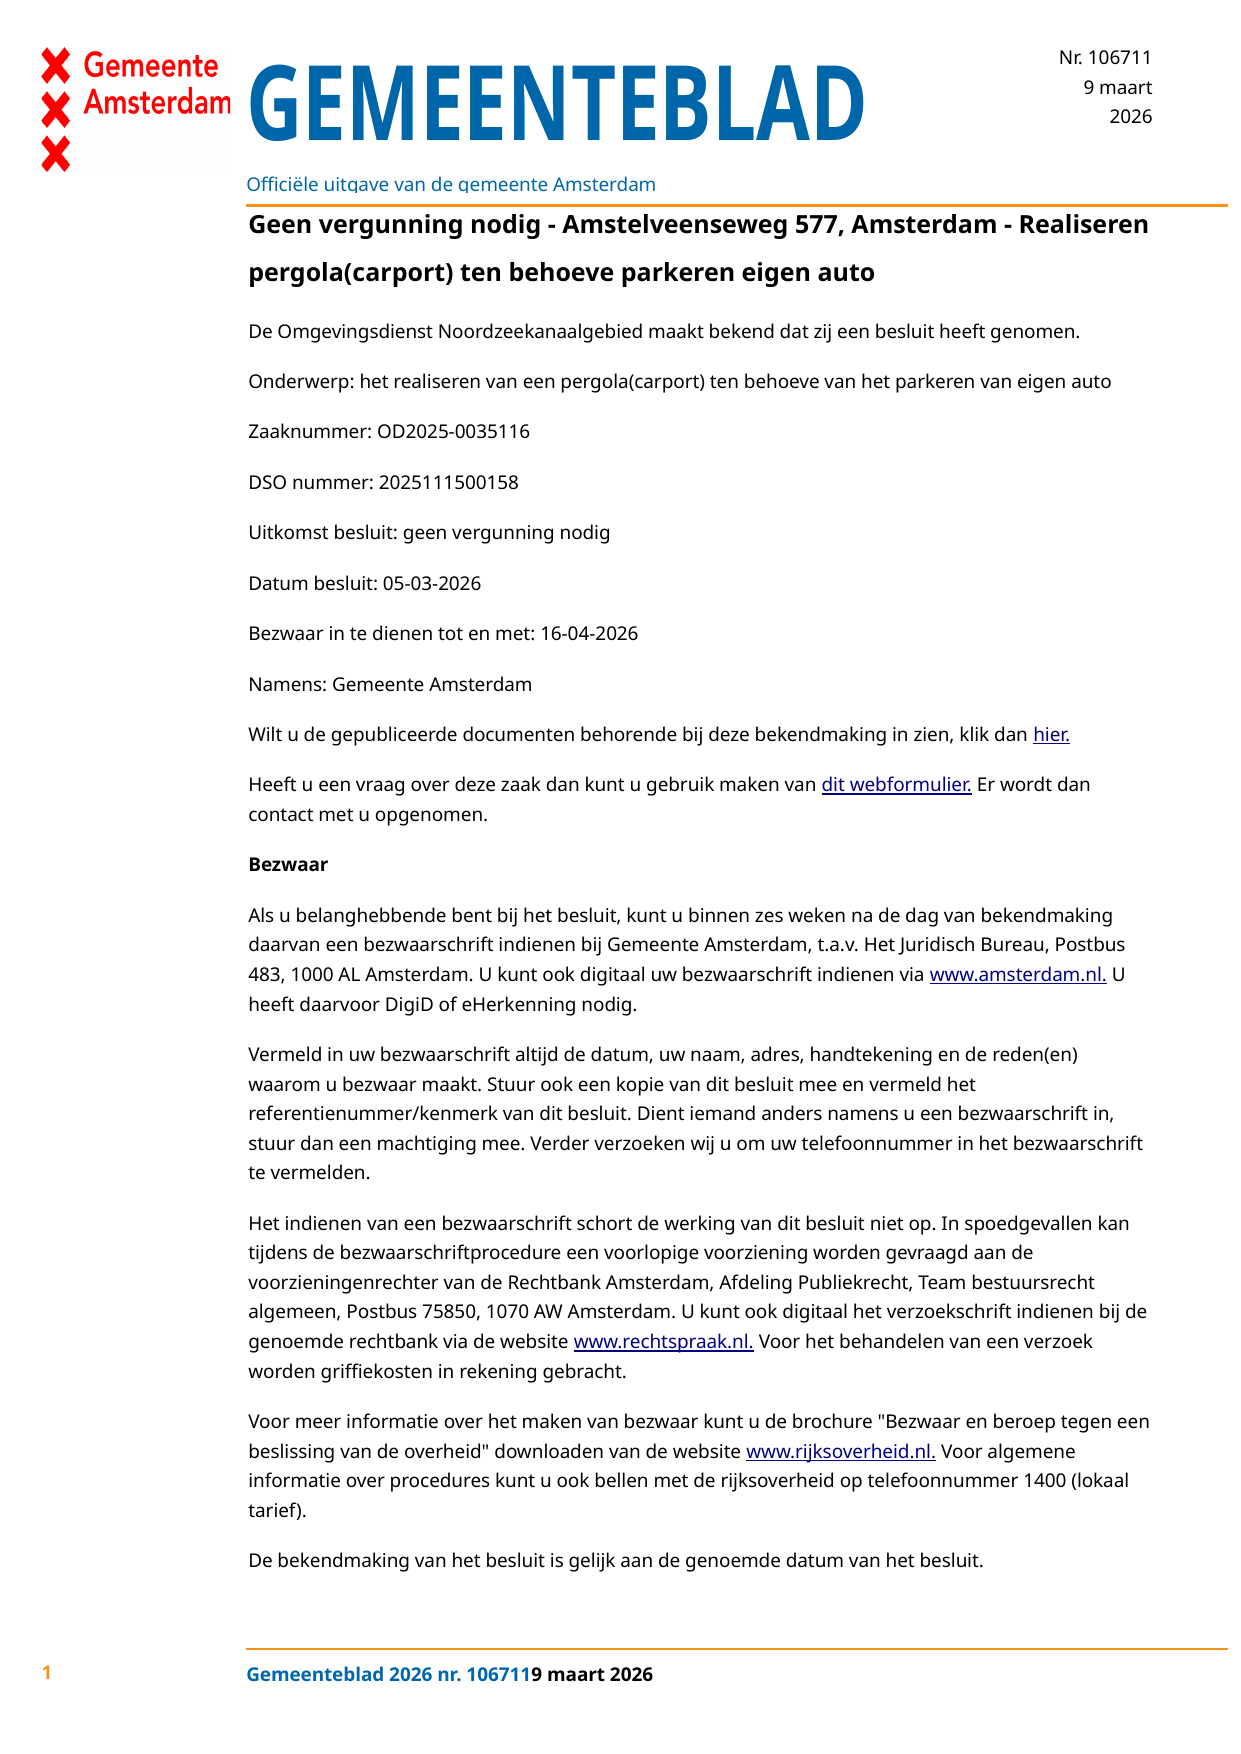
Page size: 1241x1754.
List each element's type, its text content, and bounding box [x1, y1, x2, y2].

picture [41, 47, 231, 172]
text Namens: Gemeente Amsterdam [248, 671, 1152, 697]
text Bezwaar in te dienen tot en met: 16-04-2026 [248, 620, 1152, 646]
text Wilt u de gepubliceerde documenten behorende bij deze bekendmaking in zien, klik dan hier. [248, 721, 1152, 747]
text Als u belanghebbende bent bij het besluit, kunt u binnen zes weken na de dag van bekendmaking daarvan een bezwaarschrift indienen bij Gemeente Amsterdam, t.a.v. Het Juridisch Bureau, Postbus 483, 1000 AL Amsterdam. U kunt ook digitaal uw bezwaarschrift indienen via www.amsterdam.nl. U heeft daarvoor DigiD of eHerkenning nodig. [248, 902, 1152, 1017]
text Geen vergunning nodig - Amstelveenseweg 577, Amsterdam - Realiseren pergola(carport) ten behoeve parkeren eigen auto [248, 207, 1152, 288]
text DSO nummer: 2025111500158 [248, 469, 1152, 495]
text Uitkomst besluit: geen vergunning nodig [248, 519, 1152, 545]
text Datum besluit: 05-03-2026 [248, 570, 1152, 596]
text Onderwerp: het realiseren van een pergola(carport) ten behoeve van het parkeren van eigen auto [248, 368, 1152, 394]
text Vermeld in uw bezwaarschrift altijd de datum, uw naam, adres, handtekening en de reden(en) waarom u bezwaar maakt. Stuur ook een kopie van dit besluit mee en vermeld het referentienummer/kenmerk van dit besluit. Dient iemand anders namens u een bezwaarschrift in, stuur dan een machtiging mee. Verder verzoeken wij u om uw telefoonnummer in het bezwaarschrift te vermelden. [248, 1041, 1152, 1185]
text Het indienen van een bezwaarschrift schort de werking van dit besluit niet op. In spoedgevallen kan tijdens de bezwaarschriftprocedure een voorlopige voorziening worden gevraagd aan de voorzieningenrechter van de Rechtbank Amsterdam, Afdeling Publiekrecht, Team bestuursrecht algemeen, Postbus 75850, 1070 AW Amsterdam. U kunt ook digitaal het verzoekschrift indienen bij de genoemde rechtbank via de website www.rechtspraak.nl. Voor het behandelen van een verzoek worden griffiekosten in rekening gebracht. [248, 1210, 1152, 1384]
text Bezwaar [248, 852, 1152, 877]
text Voor meer informatie over het maken van bezwaar kunt u de brochure "Bezwaar en beroep tegen een beslissing van de overheid" downloaden van de website www.rijksoverheid.nl. Voor algemene informatie over procedures kunt u ook bellen met de rijksoverheid op telefoonnummer 1400 (lokaal tarief). [248, 1408, 1152, 1523]
text Heeft u een vraag over deze zaak dan kunt u gebruik maken van dit webformulier. Er wordt dan contact met u opgenomen. [248, 772, 1152, 827]
text De Omgevingsdienst Noordzeekanaalgebied maakt bekend dat zij een besluit heeft genomen. [248, 318, 1152, 344]
text De bekendmaking van het besluit is gelijk aan de genoemde datum van het besluit. [248, 1547, 1152, 1573]
text Zaaknummer: OD2025-0035116 [248, 419, 1152, 444]
